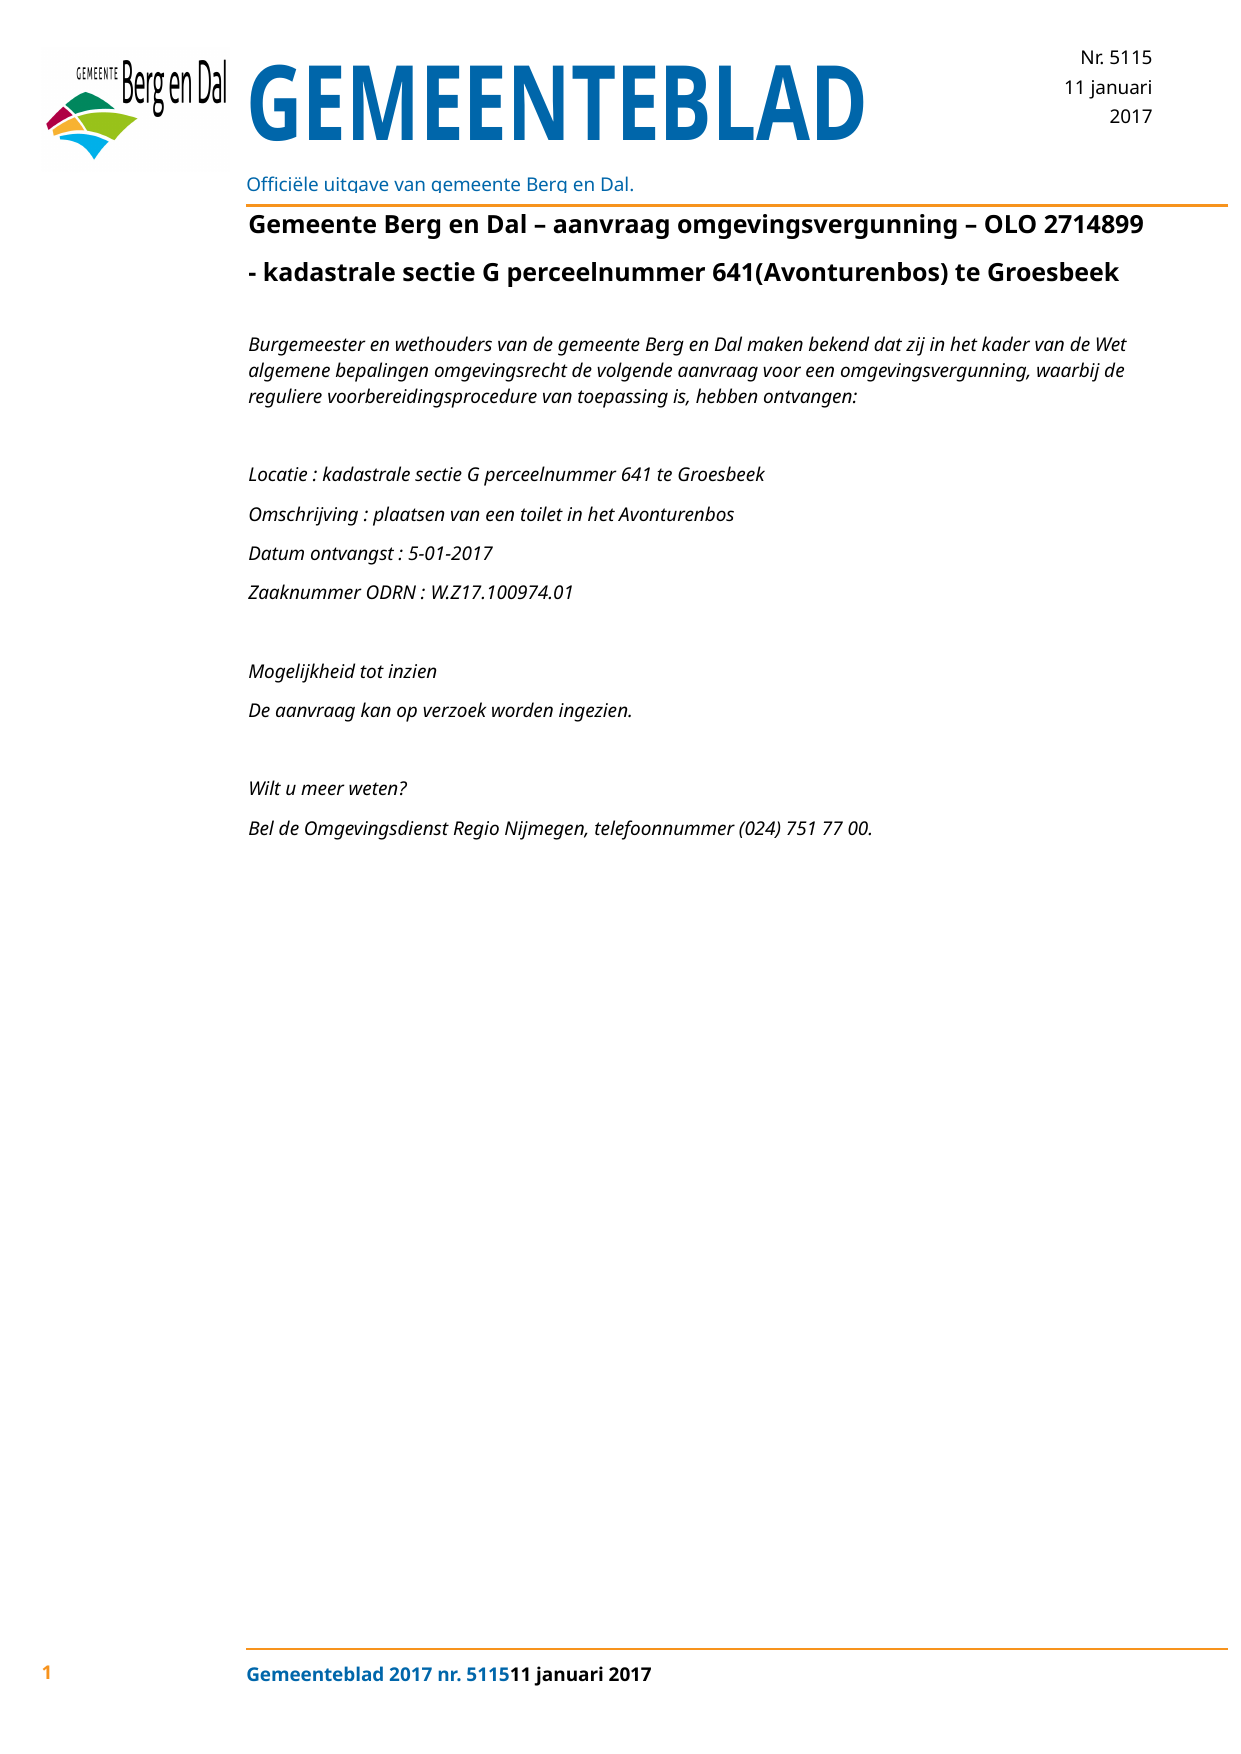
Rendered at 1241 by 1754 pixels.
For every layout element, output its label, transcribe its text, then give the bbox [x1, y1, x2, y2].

text Mogelijkheid tot inzien [248, 658, 1152, 683]
text Wilt u meer weten? [248, 776, 1152, 801]
picture [41, 47, 231, 172]
text Bel de Omgevingsdienst Regio Nijmegen, telefoonnummer (024) 751 77 00. [248, 815, 1152, 841]
text Datum ontvangst : 5-01-2017 [248, 540, 1152, 566]
text Locatie : kadastrale sectie G perceelnummer 641 te Groesbeek [248, 461, 1152, 487]
text Omschrijving : plaatsen van een toilet in het Avonturenbos [248, 501, 1152, 526]
text Zaaknummer ODRN : W.Z17.100974.01 [248, 579, 1152, 605]
text Gemeente Berg en Dal – aanvraag omgevingsvergunning – OLO 2714899 - kadastrale sectie G perceelnummer 641(Avonturenbos) te Groesbeek [248, 207, 1152, 288]
text Burgemeester en wethouders van de gemeente Berg en Dal maken bekend dat zij in het kader van de Wet algemene bepalingen omgevingsrecht de volgende aanvraag voor een omgevingsvergunning, waarbij de reguliere voorbereidingsprocedure van toepassing is, hebben ontvangen: [248, 331, 1152, 409]
text De aanvraag kan op verzoek worden ingezien. [248, 697, 1152, 723]
